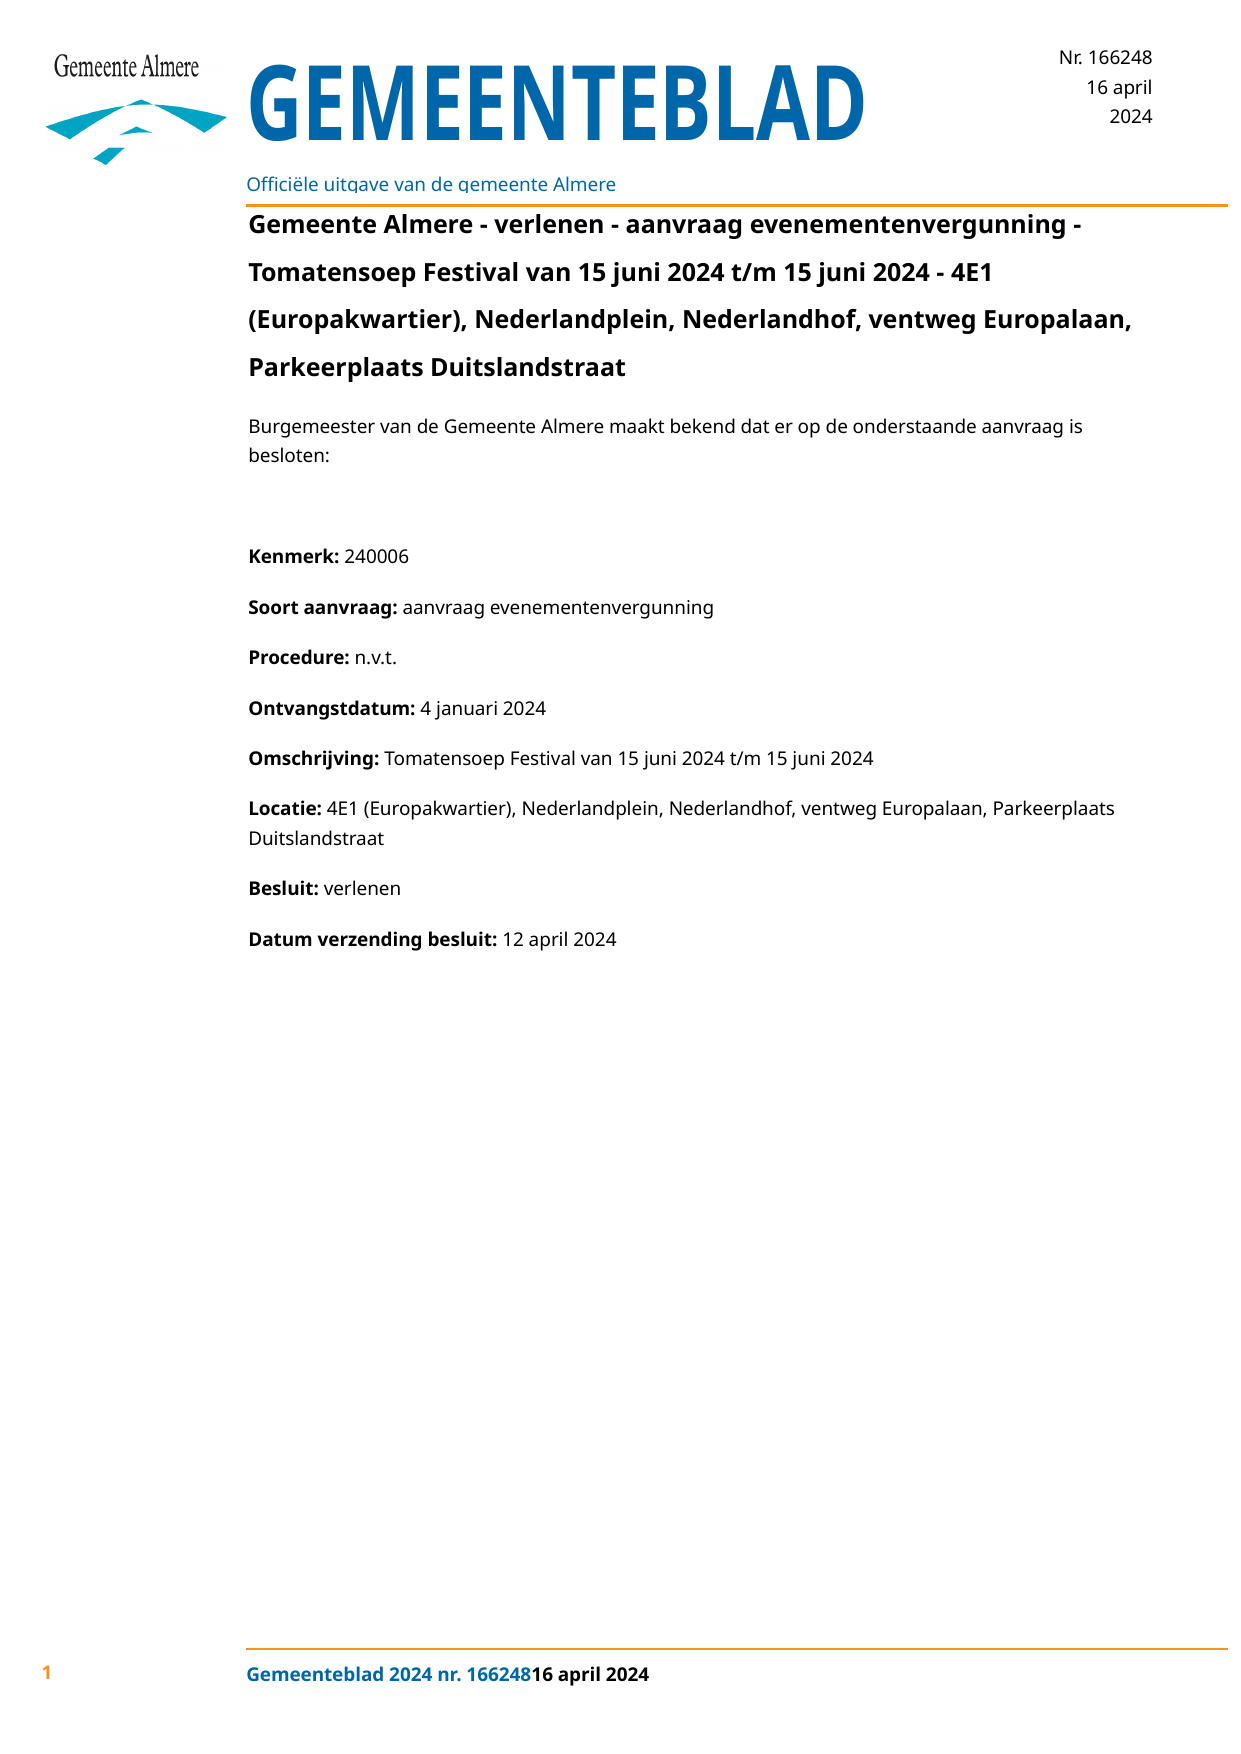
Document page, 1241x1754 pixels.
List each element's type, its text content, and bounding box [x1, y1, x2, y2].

text Besluit: verlenen [248, 876, 1152, 901]
text Soort aanvraag: aanvraag evenementenvergunning [248, 594, 1152, 620]
text Kenmerk: 240006 [248, 543, 1152, 569]
text Omschrijving: Tomatensoep Festival van 15 juni 2024 t/m 15 juni 2024 [248, 745, 1152, 771]
picture [41, 47, 231, 172]
text Procedure: n.v.t. [248, 644, 1152, 670]
text Ontvangstdatum: 4 januari 2024 [248, 695, 1152, 721]
text Locatie: 4E1 (Europakwartier), Nederlandplein, Nederlandhof, ventweg Europalaan, Parkeerplaats Duitslandstraat [248, 796, 1152, 851]
text Datum verzending besluit: 12 april 2024 [248, 926, 1152, 952]
text Gemeente Almere - verlenen - aanvraag evenementenvergunning - Tomatensoep Festival van 15 juni 2024 t/m 15 juni 2024 - 4E1 (Europakwartier), Nederlandplein, Nederlandhof, ventweg Europalaan, Parkeerplaats Duitslandstraat [248, 207, 1152, 384]
text Burgemeester van de Gemeente Almere maakt bekend dat er op de onderstaande aanvraag is besloten: [248, 413, 1152, 468]
